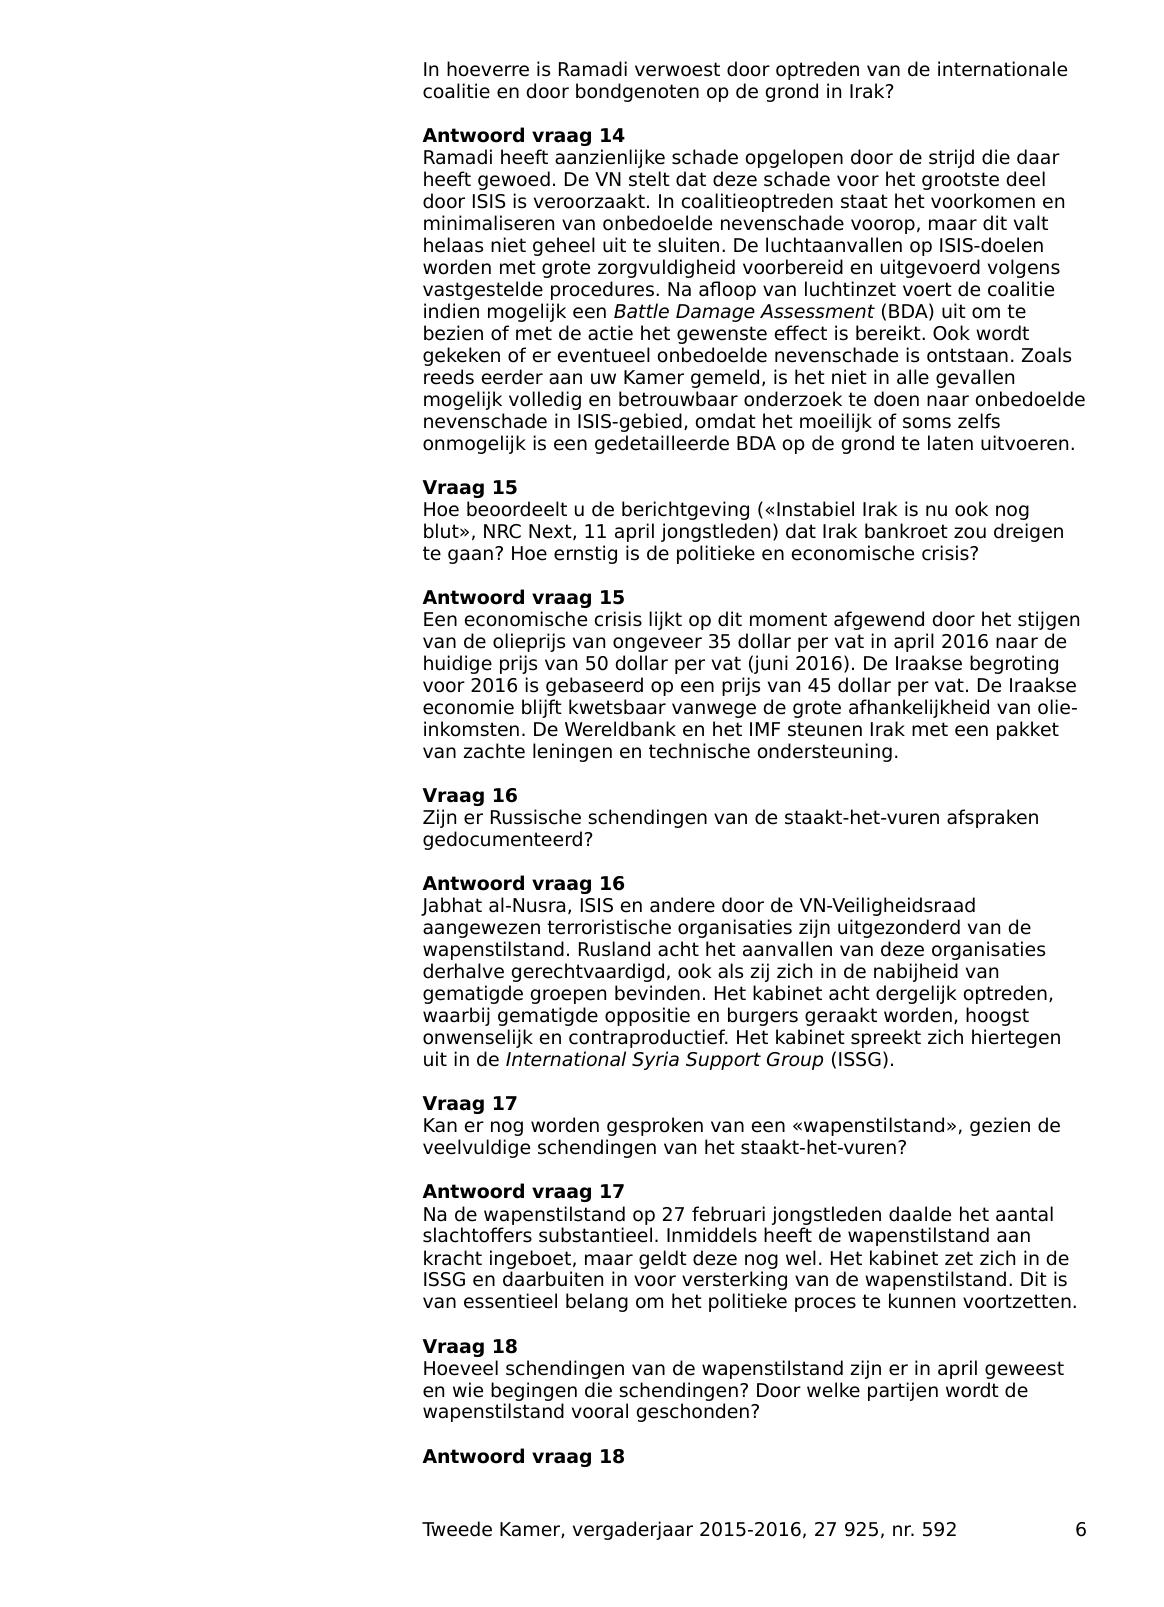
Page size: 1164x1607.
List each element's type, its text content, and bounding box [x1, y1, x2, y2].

text Vraag 17 [422, 1093, 1087, 1115]
text Ramadi heeft aanzienlijke schade opgelopen door de strijd die daar heeft gewoed. De VN stelt dat deze schade voor het grootste deel door ISIS is veroorzaakt. In coalitieoptreden staat het voorkomen en minimaliseren van onbedoelde nevenschade voorop, maar dit valt helaas niet geheel uit te sluiten. De luchtaanvallen op ISIS-doelen worden met grote zorgvuldigheid voorbereid en uitgevoerd volgens vastgestelde procedures. Na afloop van luchtinzet voert de coalitie indien mogelijk een Battle Damage Assessment (BDA) uit om te bezien of met de actie het gewenste effect is bereikt. Ook wordt gekeken of er eventueel onbedoelde nevenschade is ontstaan. Zoals reeds eerder aan uw Kamer gemeld, is het niet in alle gevallen mogelijk volledig en betrouwbaar onderzoek te doen naar onbedoelde nevenschade in ISIS-gebied, omdat het moeilijk of soms zelfs onmogelijk is een gedetailleerde BDA op de grond te laten uitvoeren. [422, 147, 1087, 455]
text Hoe beoordeelt u de berichtgeving («Instabiel Irak is nu ook nog blut», NRC Next, 11 april jongstleden) dat Irak bankroet zou dreigen te gaan? Hoe ernstig is de politieke en economische crisis? [422, 499, 1087, 565]
text Vraag 16 [422, 785, 1087, 807]
text Vraag 15 [422, 477, 1087, 499]
text Zijn er Russische schendingen van de staakt-het-vuren afspraken gedocumenteerd? [422, 807, 1087, 851]
text Na de wapenstilstand op 27 februari jongstleden daalde het aantal slachtoffers substantieel. Inmiddels heeft de wapenstilstand aan kracht ingeboet, maar geldt deze nog wel. Het kabinet zet zich in de ISSG en daarbuiten in voor versterking van de wapenstilstand. Dit is van essentieel belang om het politieke proces te kunnen voortzetten. [422, 1203, 1087, 1313]
text Antwoord vraag 18 [422, 1446, 1087, 1468]
text Een economische crisis lijkt op dit moment afgewend door het stijgen van de olieprijs van ongeveer 35 dollar per vat in april 2016 naar de huidige prijs van 50 dollar per vat (juni 2016). De Iraakse begroting voor 2016 is gebaseerd op een prijs van 45 dollar per vat. De Iraakse economie blijft kwetsbaar vanwege de grote afhankelijkheid van olie-inkomsten. De Wereldbank en het IMF steunen Irak met een pakket van zachte leningen en technische ondersteuning. [422, 609, 1087, 763]
text Antwoord vraag 14 [422, 125, 1087, 147]
text Jabhat al-Nusra, ISIS en andere door de VN-Veiligheidsraad aangewezen terroristische organisaties zijn uitgezonderd van de wapenstilstand. Rusland acht het aanvallen van deze organisaties derhalve gerechtvaardigd, ook als zij zich in de nabijheid van gematigde groepen bevinden. Het kabinet acht dergelijk optreden, waarbij gematigde oppositie en burgers geraakt worden, hoogst onwenselijk en contraproductief. Het kabinet spreekt zich hiertegen uit in de International Syria Support Group (ISSG). [422, 895, 1087, 1071]
text Antwoord vraag 15 [422, 587, 1087, 609]
text Vraag 18 [422, 1336, 1087, 1357]
text Kan er nog worden gesproken van een «wapenstilstand», gezien de veelvuldige schendingen van het staakt-het-vuren? [422, 1115, 1087, 1159]
text In hoeverre is Ramadi verwoest door optreden van de internationale coalitie en door bondgenoten op de grond in Irak? [422, 59, 1087, 103]
text Antwoord vraag 17 [422, 1181, 1087, 1203]
text Hoeveel schendingen van de wapenstilstand zijn er in april geweest en wie begingen die schendingen? Door welke partijen wordt de wapenstilstand vooral geschonden? [422, 1357, 1087, 1423]
text Antwoord vraag 16 [422, 873, 1087, 895]
